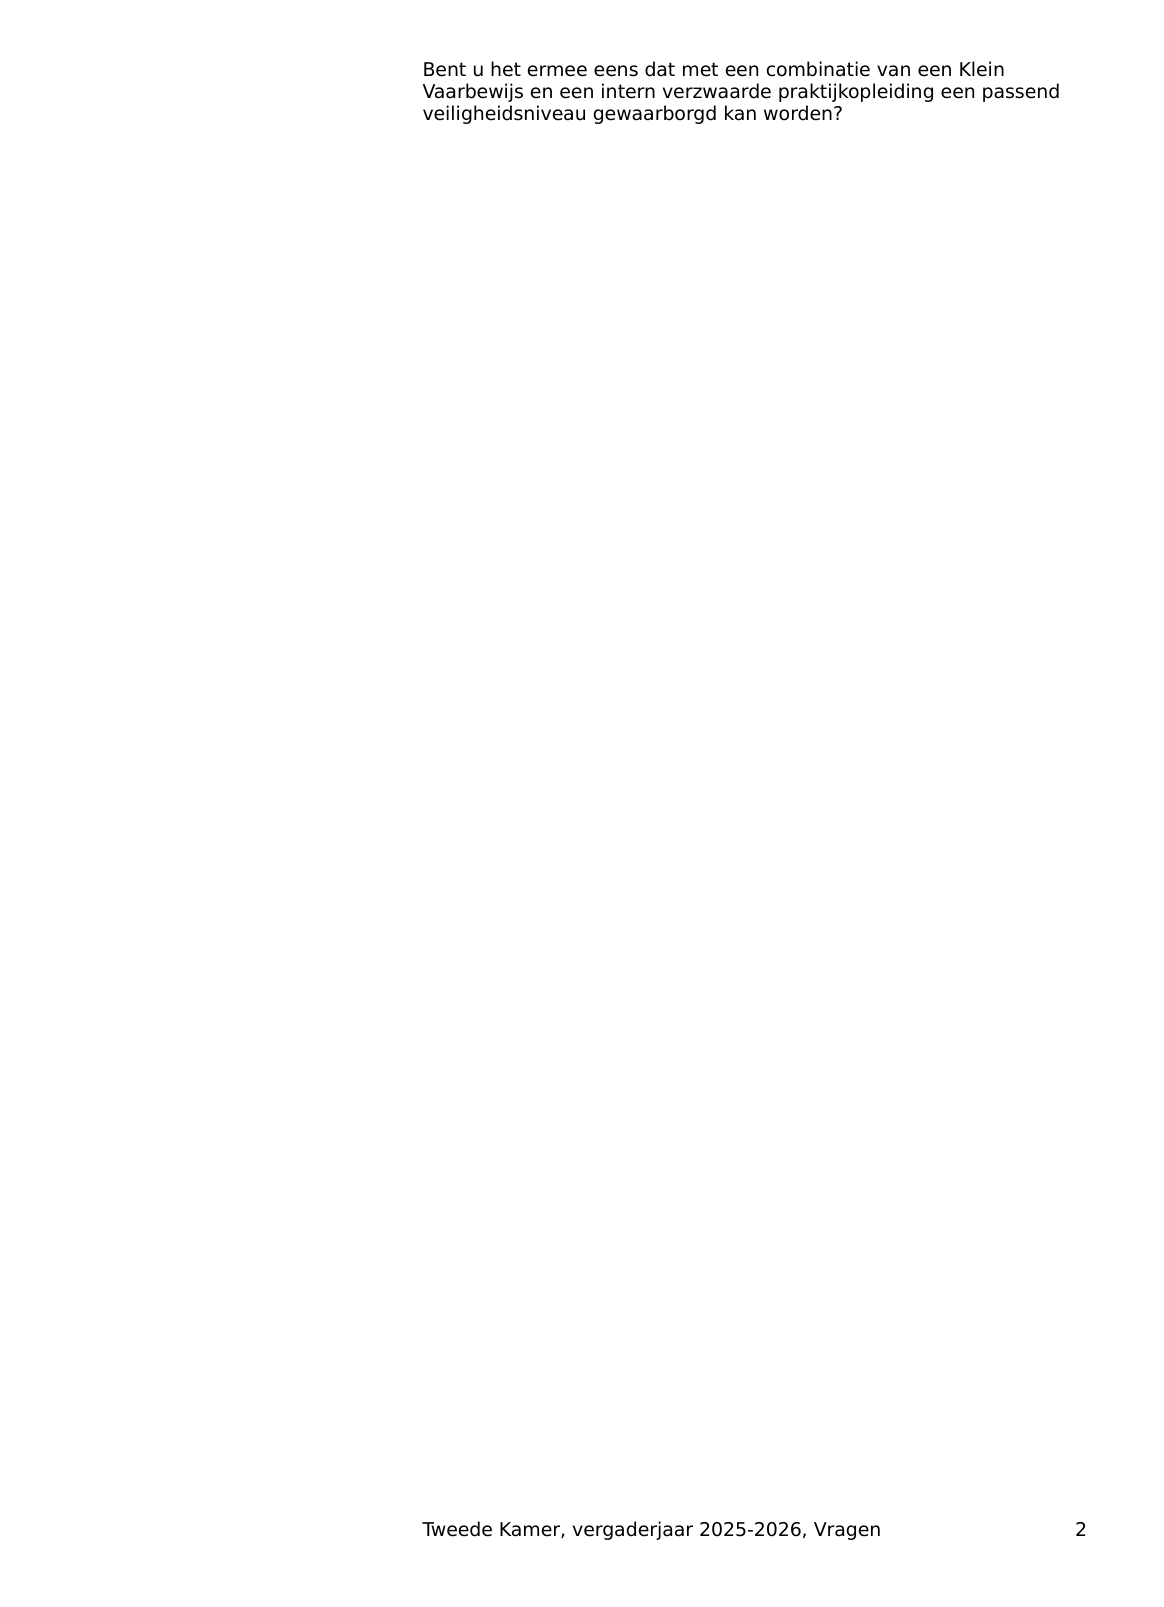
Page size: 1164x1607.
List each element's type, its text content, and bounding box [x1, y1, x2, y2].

text Bent u het ermee eens dat met een combinatie van een Klein Vaarbewijs en een intern verzwaarde praktijkopleiding een passend veiligheidsniveau gewaarborgd kan worden? [422, 59, 1087, 125]
